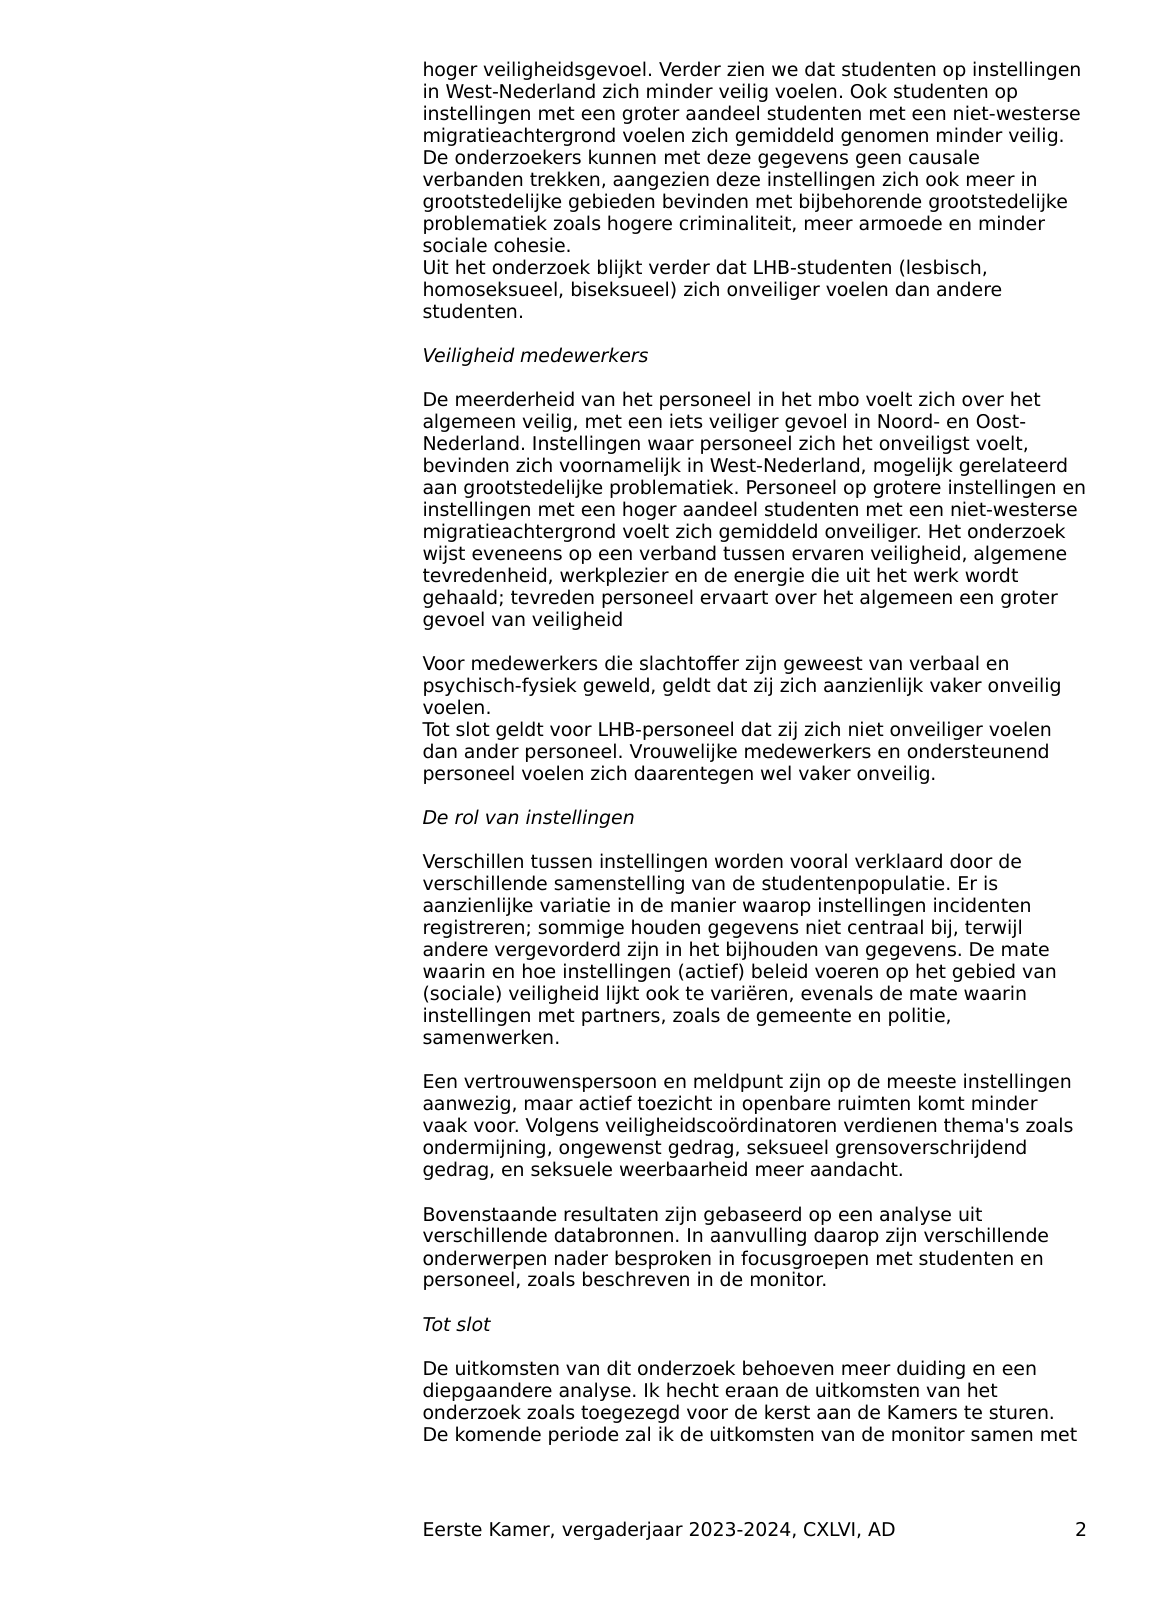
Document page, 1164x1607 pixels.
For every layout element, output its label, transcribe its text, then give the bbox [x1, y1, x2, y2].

subtitle De rol van instellingen [422, 807, 1087, 829]
text Tot slot geldt voor LHB-personeel dat zij zich niet onveiliger voelen dan ander personeel. Vrouwelijke medewerkers en ondersteunend personeel voelen zich daarentegen wel vaker onveilig. [422, 719, 1087, 785]
subtitle Tot slot [422, 1313, 1087, 1336]
text De meerderheid van het personeel in het mbo voelt zich over het algemeen veilig, met een iets veiliger gevoel in Noord- en Oost-Nederland. Instellingen waar personeel zich het onveiligst voelt, bevinden zich voornamelijk in West-Nederland, mogelijk gerelateerd aan grootstedelijke problematiek. Personeel op grotere instellingen en instellingen met een hoger aandeel studenten met een niet-westerse migratieachtergrond voelt zich gemiddeld onveiliger. Het onderzoek wijst eveneens op een verband tussen ervaren veiligheid, algemene tevredenheid, werkplezier en de energie die uit het werk wordt gehaald; tevreden personeel ervaart over het algemeen een groter gevoel van veiligheid [422, 389, 1087, 631]
text hoger veiligheidsgevoel. Verder zien we dat studenten op instellingen in West-Nederland zich minder veilig voelen. Ook studenten op instellingen met een groter aandeel studenten met een niet-westerse migratieachtergrond voelen zich gemiddeld genomen minder veilig. De onderzoekers kunnen met deze gegevens geen causale verbanden trekken, aangezien deze instellingen zich ook meer in grootstedelijke gebieden bevinden met bijbehorende grootstedelijke problematiek zoals hogere criminaliteit, meer armoede en minder sociale cohesie. [422, 59, 1087, 257]
text Een vertrouwenspersoon en meldpunt zijn op de meeste instellingen aanwezig, maar actief toezicht in openbare ruimten komt minder vaak voor. Volgens veiligheidscoördinatoren verdienen thema's zoals ondermijning, ongewenst gedrag, seksueel grensoverschrijdend gedrag, en seksuele weerbaarheid meer aandacht. [422, 1071, 1087, 1181]
text De uitkomsten van dit onderzoek behoeven meer duiding en een diepgaandere analyse. Ik hecht eraan de uitkomsten van het onderzoek zoals toegezegd voor de kerst aan de Kamers te sturen. De komende periode zal ik de uitkomsten van de monitor samen met [422, 1358, 1087, 1446]
subtitle Veiligheid medewerkers [422, 345, 1087, 367]
text Bovenstaande resultaten zijn gebaseerd op een analyse uit verschillende databronnen. In aanvulling daarop zijn verschillende onderwerpen nader besproken in focusgroepen met studenten en personeel, zoals beschreven in de monitor. [422, 1203, 1087, 1291]
text Voor medewerkers die slachtoffer zijn geweest van verbaal en psychisch-fysiek geweld, geldt dat zij zich aanzienlijk vaker onveilig voelen. [422, 653, 1087, 719]
text Verschillen tussen instellingen worden vooral verklaard door de verschillende samenstelling van de studentenpopulatie. Er is aanzienlijke variatie in de manier waarop instellingen incidenten registreren; sommige houden gegevens niet centraal bij, terwijl andere vergevorderd zijn in het bijhouden van gegevens. De mate waarin en hoe instellingen (actief) beleid voeren op het gebied van (sociale) veiligheid lijkt ook te variëren, evenals de mate waarin instellingen met partners, zoals de gemeente en politie, samenwerken. [422, 851, 1087, 1049]
text Uit het onderzoek blijkt verder dat LHB-studenten (lesbisch, homoseksueel, biseksueel) zich onveiliger voelen dan andere studenten. [422, 257, 1087, 323]
